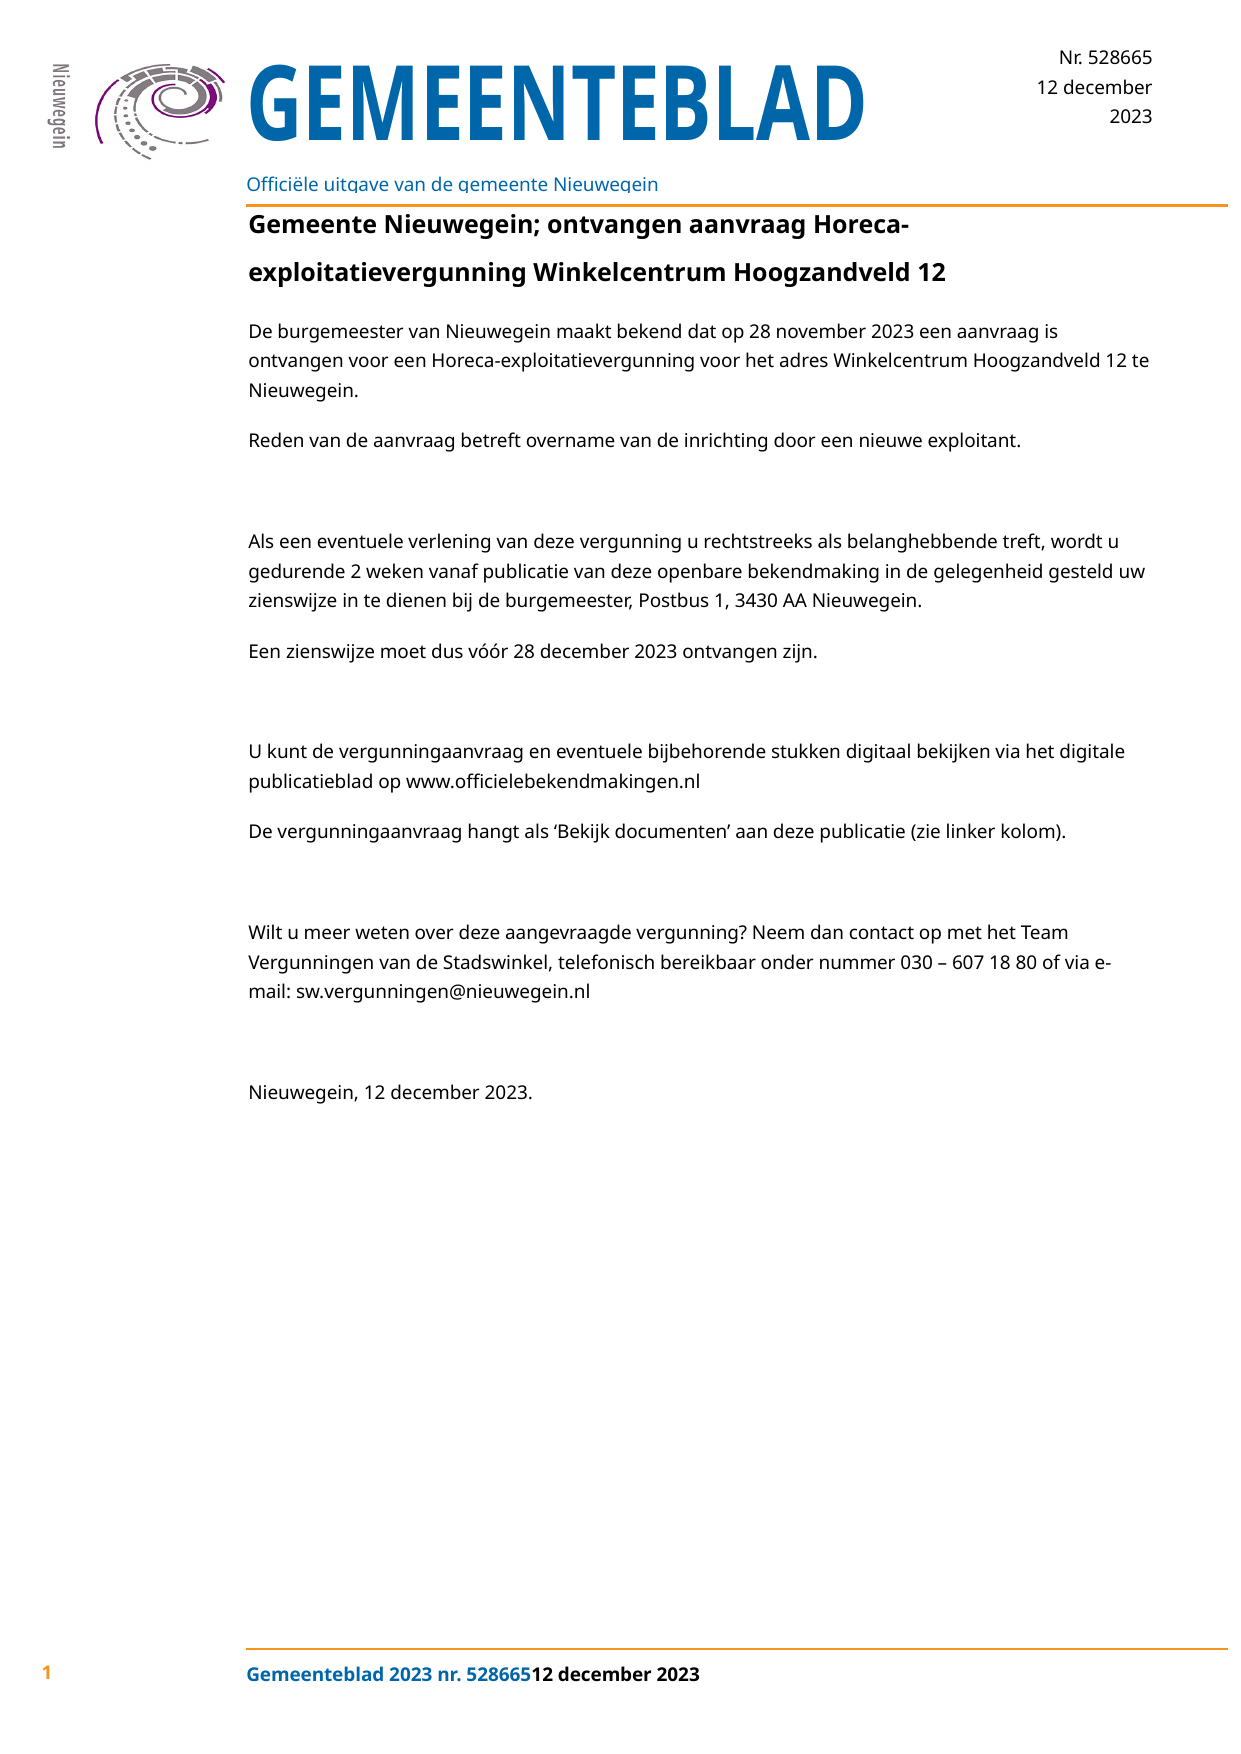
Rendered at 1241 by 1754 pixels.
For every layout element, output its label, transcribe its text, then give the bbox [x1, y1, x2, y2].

text U kunt de vergunningaanvraag en eventuele bijbehorende stukken digitaal bekijken via het digitale publicatieblad op www.officielebekendmakingen.nl [248, 739, 1152, 794]
text Wilt u meer weten over deze aangevraagde vergunning? Neem dan contact op met het Team Vergunningen van de Stadswinkel, telefonisch bereikbaar onder nummer 030 – 607 18 80 of via e-mail: sw.vergunningen@nieuwegein.nl [248, 919, 1152, 1004]
text Gemeente Nieuwegein; ontvangen aanvraag Horeca-exploitatievergunning Winkelcentrum Hoogzandveld 12 [248, 207, 1152, 288]
picture [41, 47, 231, 172]
text Nieuwegein, 12 december 2023. [248, 1079, 1152, 1105]
text De burgemeester van Nieuwegein maakt bekend dat op 28 november 2023 een aanvraag is ontvangen voor een Horeca-exploitatievergunning voor het adres Winkelcentrum Hoogzandveld 12 te Nieuwegein. [248, 318, 1152, 403]
text Als een eventuele verlening van deze vergunning u rechtstreeks als belanghebbende treft, wordt u gedurende 2 weken vanaf publicatie van deze openbare bekendmaking in de gelegenheid gesteld uw zienswijze in te dienen bij de burgemeester, Postbus 1, 3430 AA Nieuwegein. [248, 528, 1152, 613]
text De vergunningaanvraag hangt als ‘Bekijk documenten’ aan deze publicatie (zie linker kolom). [248, 819, 1152, 844]
text Reden van de aanvraag betreft overname van de inrichting door een nieuwe exploitant. [248, 427, 1152, 453]
text Een zienswijze moet dus vóór 28 december 2023 ontvangen zijn. [248, 638, 1152, 664]
